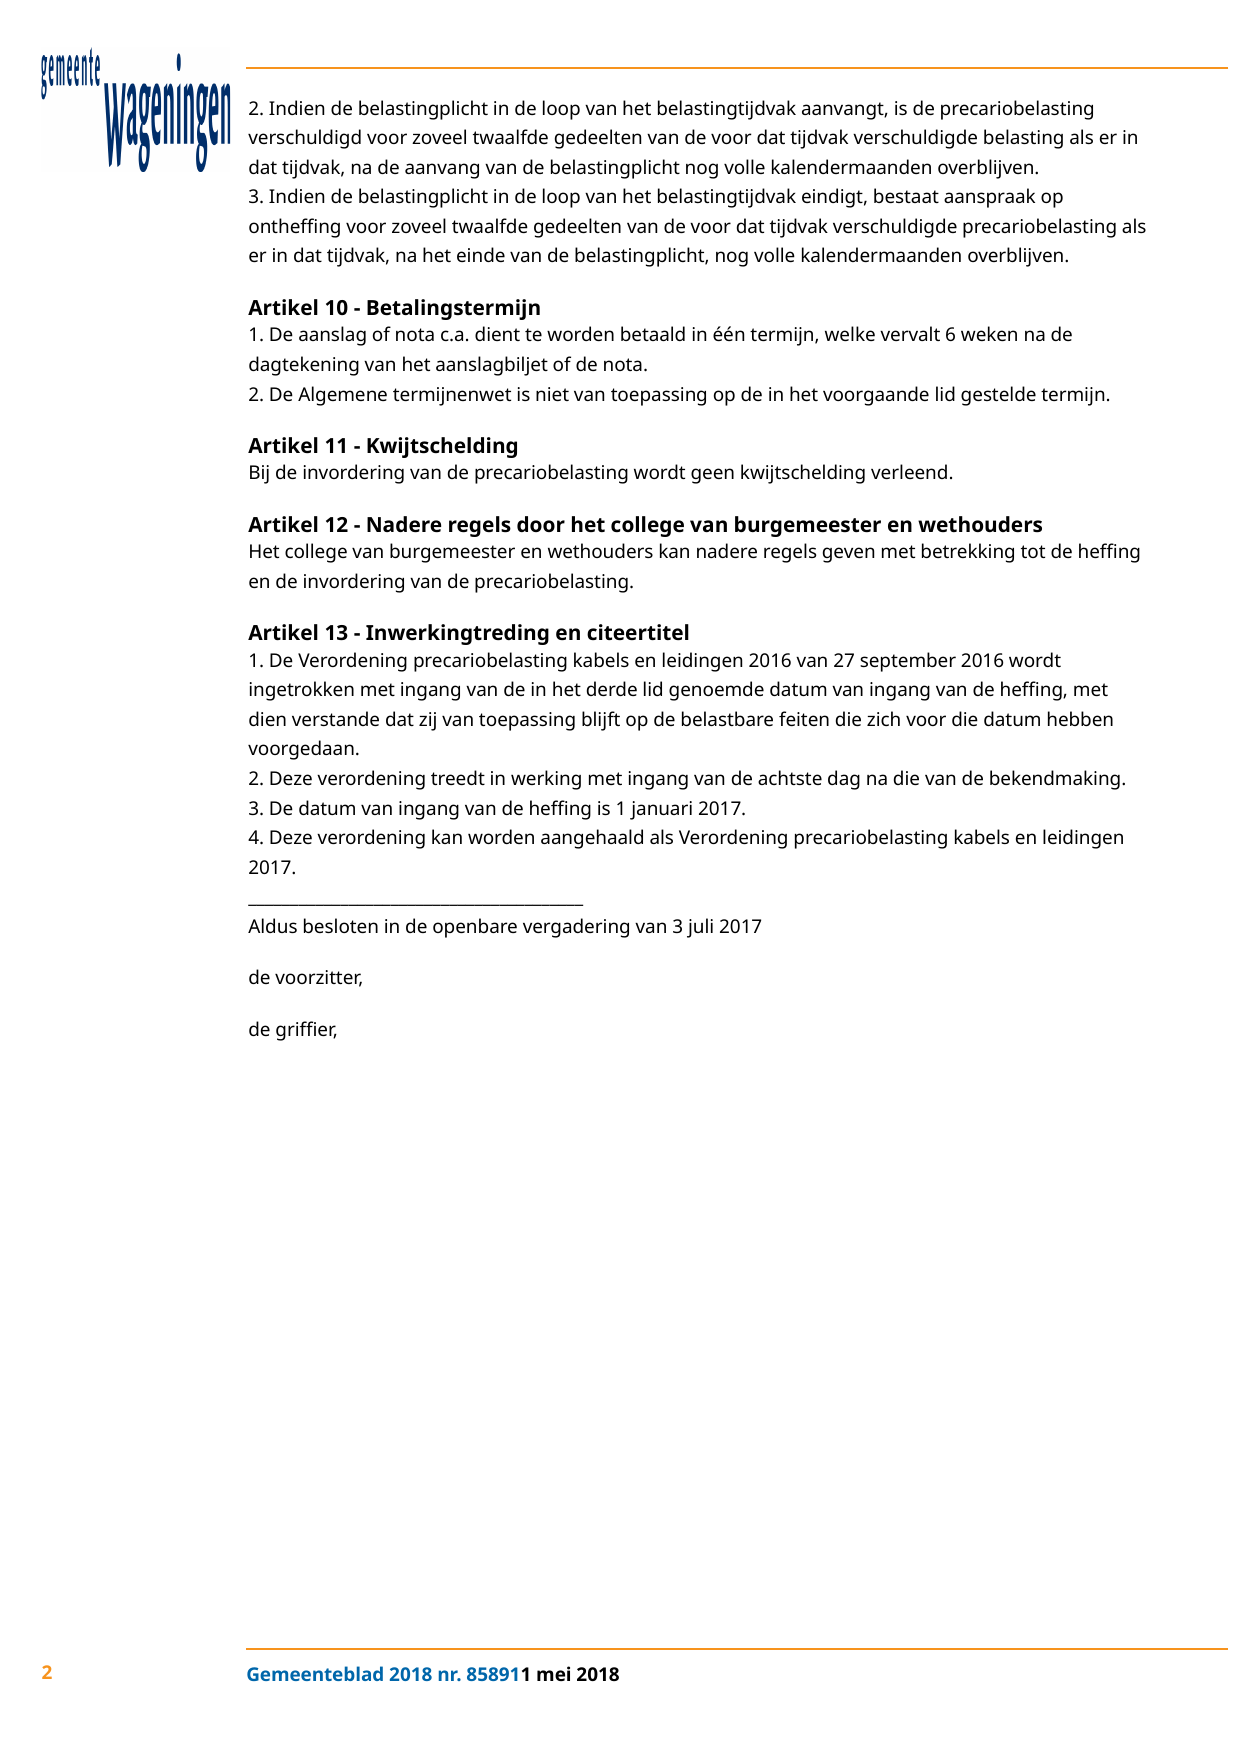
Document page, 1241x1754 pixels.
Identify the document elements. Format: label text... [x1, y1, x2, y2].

text 2. Deze verordening treedt in werking met ingang van de achtste dag na die van de bekendmaking. [248, 765, 1152, 791]
text 2. De Algemene termijnenwet is niet van toepassing op de in het voorgaande lid gestelde termijn. [248, 381, 1152, 406]
text 1. De aanslag of nota c.a. dient te worden betaald in één termijn, welke vervalt 6 weken na de dagtekening van het aanslagbiljet of de nota. [248, 322, 1152, 377]
text 4. Deze verordening kan worden aangehaald als Verordening precariobelasting kabels en leidingen 2017. [248, 824, 1152, 880]
text Artikel 12 - Nadere regels door het college van burgemeester en wethouders [248, 510, 1152, 538]
text Bij de invordering van de precariobelasting wordt geen kwijtschelding verleend. [248, 459, 1152, 485]
text de griffier, [248, 1016, 1152, 1042]
text Artikel 13 - Inwerkingtreding en citeertitel [248, 618, 1152, 647]
text Artikel 11 - Kwijtschelding [248, 431, 1152, 459]
text Aldus besloten in de openbare vergadering van 3 juli 2017 [248, 913, 1152, 939]
text Het college van burgemeester en wethouders kan nadere regels geven met betrekking tot de heffing en de invordering van de precariobelasting. [248, 538, 1152, 594]
picture [41, 47, 231, 172]
text 3. De datum van ingang van de heffing is 1 januari 2017. [248, 795, 1152, 821]
text 1. De Verordening precariobelasting kabels en leidingen 2016 van 27 september 2016 wordt ingetrokken met ingang van de in het derde lid genoemde datum van ingang van de heffing, met dien verstande dat zij van toepassing blijft op de belastbare feiten die zich voor die datum hebben voorgedaan. [248, 647, 1152, 761]
text 2. Indien de belastingplicht in de loop van het belastingtijdvak aanvangt, is de precariobelasting verschuldigd voor zoveel twaalfde gedeelten van de voor dat tijdvak verschuldigde belasting als er in dat tijdvak, na de aanvang van de belastingplicht nog volle kalendermaanden overblijven. [248, 95, 1152, 180]
text ________________________________________ [248, 883, 1152, 909]
text Artikel 10 - Betalingstermijn [248, 293, 1152, 322]
text de voorzitter, [248, 964, 1152, 990]
text 3. Indien de belastingplicht in de loop van het belastingtijdvak eindigt, bestaat aanspraak op ontheffing voor zoveel twaalfde gedeelten van de voor dat tijdvak verschuldigde precariobelasting als er in dat tijdvak, na het einde van de belastingplicht, nog volle kalendermaanden overblijven. [248, 183, 1152, 268]
